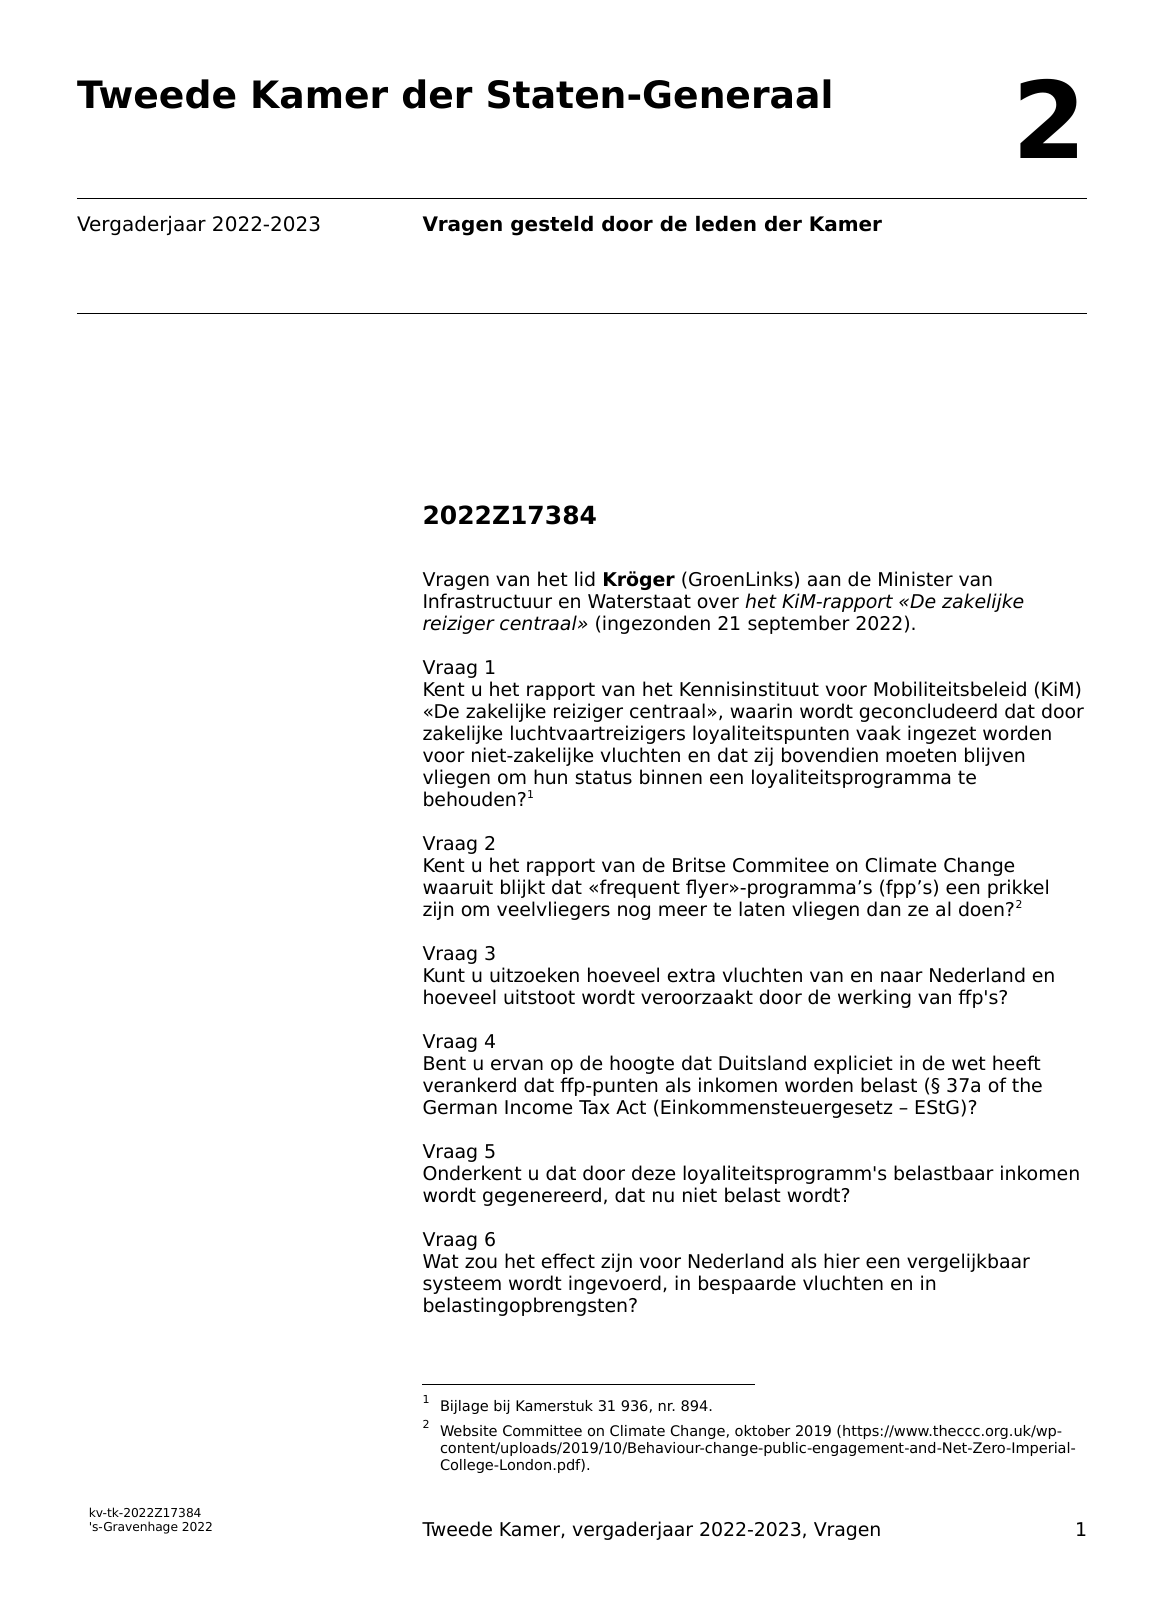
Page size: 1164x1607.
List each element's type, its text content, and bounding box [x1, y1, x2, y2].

text Vraag 2 [422, 833, 1087, 855]
text Vragen van het lid Kröger (GroenLinks) aan de Minister van Infrastructuur en Waterstaat over het KiM-rapport «De zakelijke reiziger centraal» (ingezonden 21 september 2022). [422, 569, 1087, 635]
text Wat zou het effect zijn voor Nederland als hier een vergelijkbaar systeem wordt ingevoerd, in bespaarde vluchten en in belastingopbrengsten? [422, 1251, 1087, 1317]
text Vraag 6 [422, 1229, 1087, 1251]
table_header 2 [886, 59, 1087, 198]
text Onderkent u dat door deze loyaliteitsprogramm's belastbaar inkomen wordt gegenereerd, dat nu niet belast wordt? [422, 1163, 1087, 1207]
text Vraag 5 [422, 1141, 1087, 1163]
table_cell Vergaderjaar 2022-2023 [77, 199, 422, 313]
table_cell Vragen gesteld door de leden der Kamer [422, 199, 1087, 313]
text kv-tk-2022Z17384 [88, 1506, 323, 1520]
text Website Committee on Climate Change, oktober 2019 (https://www.theccc.org.uk/wp-content/uploads/2019/10/Behaviour-change-public-engagement-and-Net-Zero-Imperial-College-London.pdf). [422, 1418, 1087, 1474]
text Bijlage bij Kamerstuk 31 936, nr. 894. [422, 1393, 1087, 1416]
text Bent u ervan op de hoogte dat Duitsland expliciet in de wet heeft verankerd dat ffp-punten als inkomen worden belast (§ 37a of the German Income Tax Act (Einkommensteuergesetz – EStG)? [422, 1053, 1087, 1119]
text Vraag 3 [422, 943, 1087, 965]
text Kent u het rapport van het Kennisinstituut voor Mobiliteitsbeleid (KiM) «De zakelijke reiziger centraal», waarin wordt geconcludeerd dat door zakelijke luchtvaartreizigers loyaliteitspunten vaak ingezet worden voor niet-zakelijke vluchten en dat zij bovendien moeten blijven vliegen om hun status binnen een loyaliteitsprogramma te behouden? [422, 679, 1087, 811]
text Vraag 4 [422, 1031, 1087, 1053]
text 2022Z17384 [422, 501, 1087, 531]
text Vraag 1 [422, 657, 1087, 679]
text Kunt u uitzoeken hoeveel extra vluchten van en naar Nederland en hoeveel uitstoot wordt veroorzaakt door de werking van ffp's? [422, 965, 1087, 1009]
text 's-Gravenhage 2022 [88, 1520, 323, 1534]
table_header Tweede Kamer der Staten-Generaal [77, 59, 886, 198]
text Kent u het rapport van de Britse Commitee on Climate Change waaruit blijkt dat «frequent flyer»-programma’s (fpp’s) een prikkel zijn om veelvliegers nog meer te laten vliegen dan ze al doen? [422, 855, 1087, 921]
